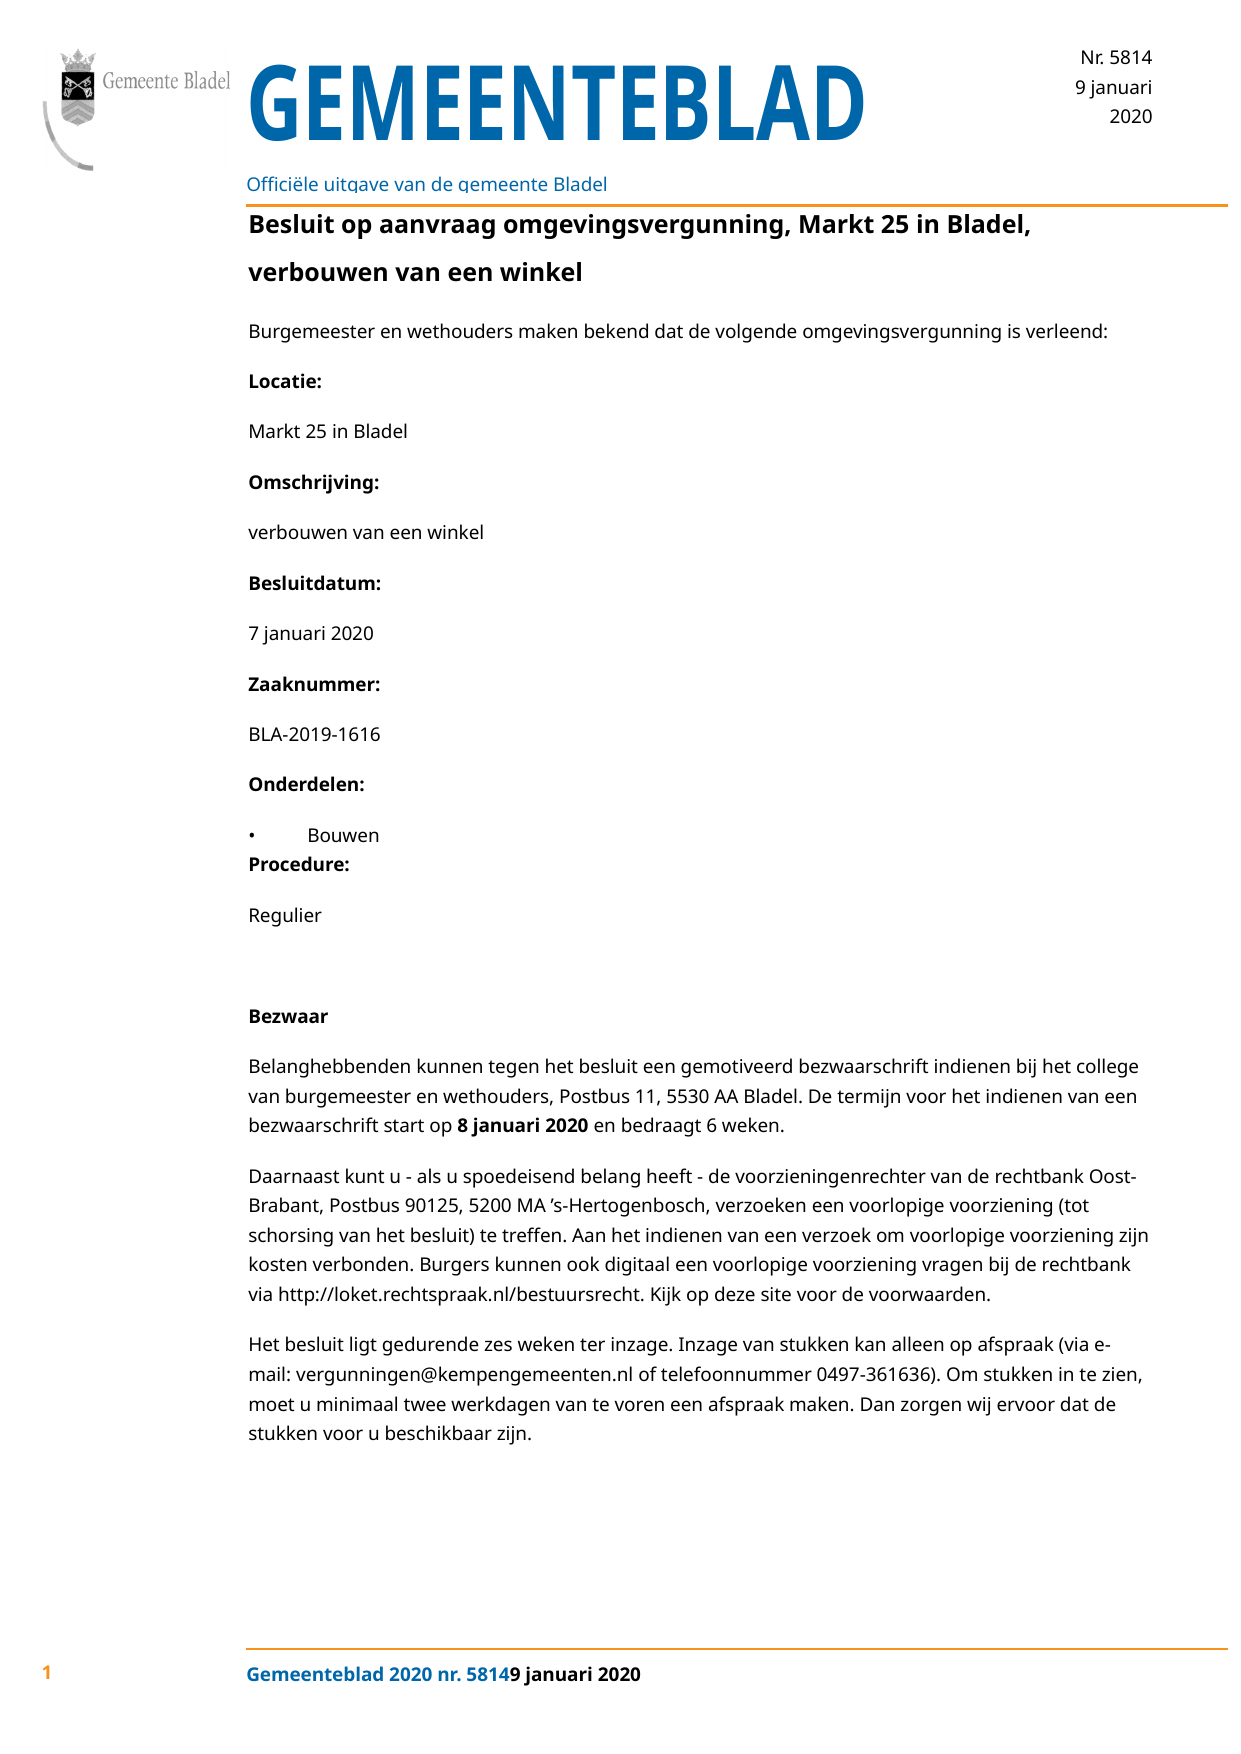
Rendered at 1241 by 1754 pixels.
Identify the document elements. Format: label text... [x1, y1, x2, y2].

text Procedure: [248, 852, 1152, 877]
text Zaaknummer: [248, 671, 1152, 697]
text Bezwaar [248, 1003, 1152, 1029]
text Locatie: [248, 368, 1152, 394]
text Onderdelen: [248, 772, 1152, 797]
text verbouwen van een winkel [248, 519, 1152, 545]
text Markt 25 in Bladel [248, 419, 1152, 444]
text Besluit op aanvraag omgevingsvergunning, Markt 25 in Bladel, verbouwen van een winkel [248, 207, 1152, 288]
text BLA-2019-1616 [248, 721, 1152, 747]
text Daarnaast kunt u - als u spoedeisend belang heeft - de voorzieningenrechter van de rechtbank Oost-Brabant, Postbus 90125, 5200 MA ’s-Hertogenbosch, verzoeken een voorlopige voorziening (tot schorsing van het besluit) te treffen. Aan het indienen van een verzoek om voorlopige voorziening zijn kosten verbonden. Burgers kunnen ook digitaal een voorlopige voorziening vragen bij de rechtbank via http://loket.rechtspraak.nl/bestuursrecht. Kijk op deze site voor de voorwaarden. [248, 1163, 1152, 1307]
text Besluitdatum: [248, 570, 1152, 596]
list Bouwen [248, 822, 1152, 848]
text Het besluit ligt gedurende zes weken ter inzage. Inzage van stukken kan alleen op afspraak (via e-mail: vergunningen@kempengemeenten.nl of telefoonnummer 0497-361636). Om stukken in te zien, moet u minimaal twee werkdagen van te voren een afspraak maken. Dan zorgen wij ervoor dat de stukken voor u beschikbaar zijn. [248, 1332, 1152, 1446]
text Omschrijving: [248, 469, 1152, 495]
text Belanghebbenden kunnen tegen het besluit een gemotiveerd bezwaarschrift indienen bij het college van burgemeester en wethouders, Postbus 11, 5530 AA Bladel. De termijn voor het indienen van een bezwaarschrift start op 8 januari 2020 en bedraagt 6 weken. [248, 1053, 1152, 1138]
text Regulier [248, 902, 1152, 928]
text Burgemeester en wethouders maken bekend dat de volgende omgevingsvergunning is verleend: [248, 318, 1152, 344]
picture [41, 47, 231, 172]
text 7 januari 2020 [248, 620, 1152, 646]
